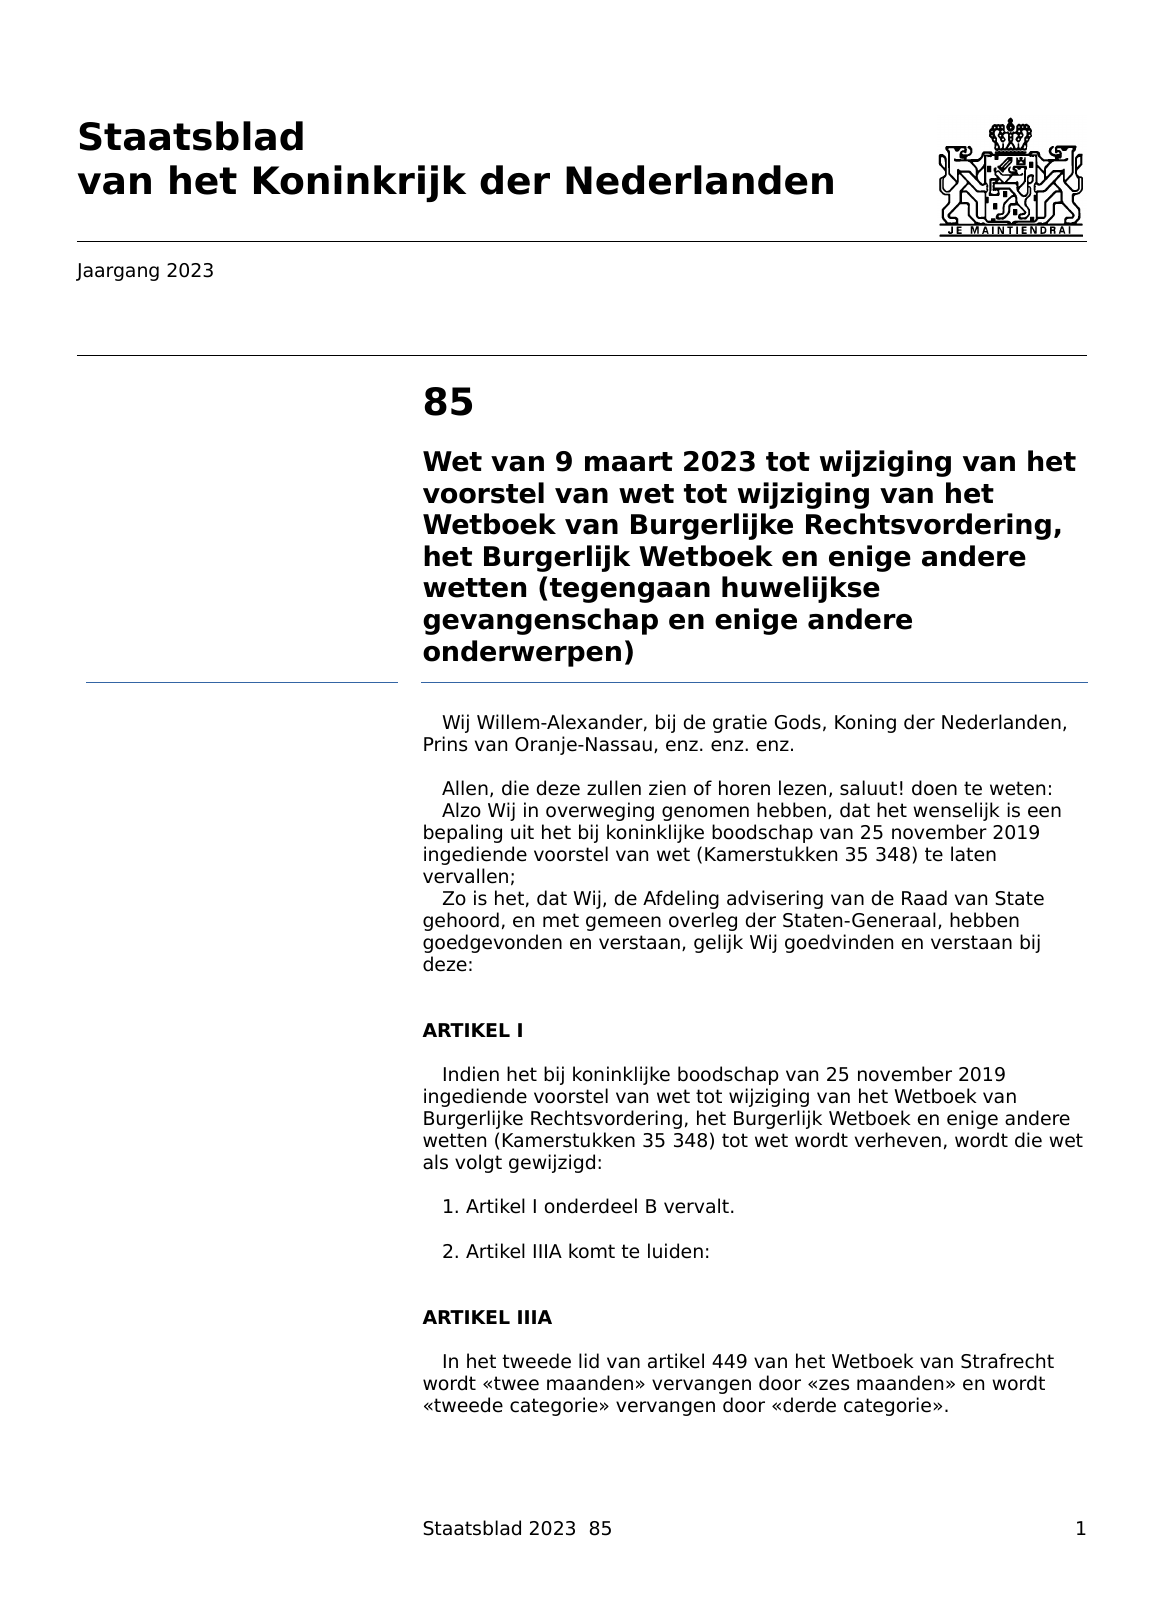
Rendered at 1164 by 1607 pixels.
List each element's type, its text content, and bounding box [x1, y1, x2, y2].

table_header Staatsblad van het Koninkrijk der Nederlanden [77, 100, 886, 241]
text 2. Artikel IIIA komt te luiden: [422, 1241, 1087, 1263]
table_header [886, 100, 1087, 241]
text Allen, die deze zullen zien of horen lezen, saluut! doen te weten: [422, 778, 1087, 800]
picture [936, 115, 1087, 240]
text Alzo Wij in overweging genomen hebben, dat het wenselijk is een bepaling uit het bij koninklijke boodschap van 25 november 2019 ingediende voorstel van wet (Kamerstukken 35 348) te laten vervallen; [422, 800, 1087, 888]
text Indien het bij koninklijke boodschap van 25 november 2019 ingediende voorstel van wet tot wijziging van het Wetboek van Burgerlijke Rechtsvordering, het Burgerlijk Wetboek en enige andere wetten (Kamerstukken 35 348) tot wet wordt verheven, wordt die wet als volgt gewijzigd: [422, 1064, 1087, 1174]
text Wet van 9 maart 2023 tot wijziging van het voorstel van wet tot wijziging van het Wetboek van Burgerlijke Rechtsvordering, het Burgerlijk Wetboek en enige andere wetten (tegengaan huwelijkse gevangenschap en enige andere onderwerpen) [422, 447, 1087, 667]
subtitle 85 [422, 381, 1087, 424]
subtitle ARTIKEL IIIA [422, 1307, 1087, 1329]
text Zo is het, dat Wij, de Afdeling advisering van de Raad van State gehoord, en met gemeen overleg der Staten-Generaal, hebben goedgevonden en verstaan, gelijk Wij goedvinden en verstaan bij deze: [422, 888, 1087, 976]
text 1. Artikel I onderdeel B vervalt. [422, 1196, 1087, 1218]
text Wij Willem-Alexander, bij de gratie Gods, Koning der Nederlanden, Prins van Oranje-Nassau, enz. enz. enz. [422, 712, 1087, 756]
table_cell Jaargang 2023 [77, 242, 1087, 355]
subtitle ARTIKEL I [422, 1020, 1087, 1042]
text In het tweede lid van artikel 449 van het Wetboek van Strafrecht wordt «twee maanden» vervangen door «zes maanden» en wordt «tweede categorie» vervangen door «derde categorie». [422, 1351, 1087, 1417]
